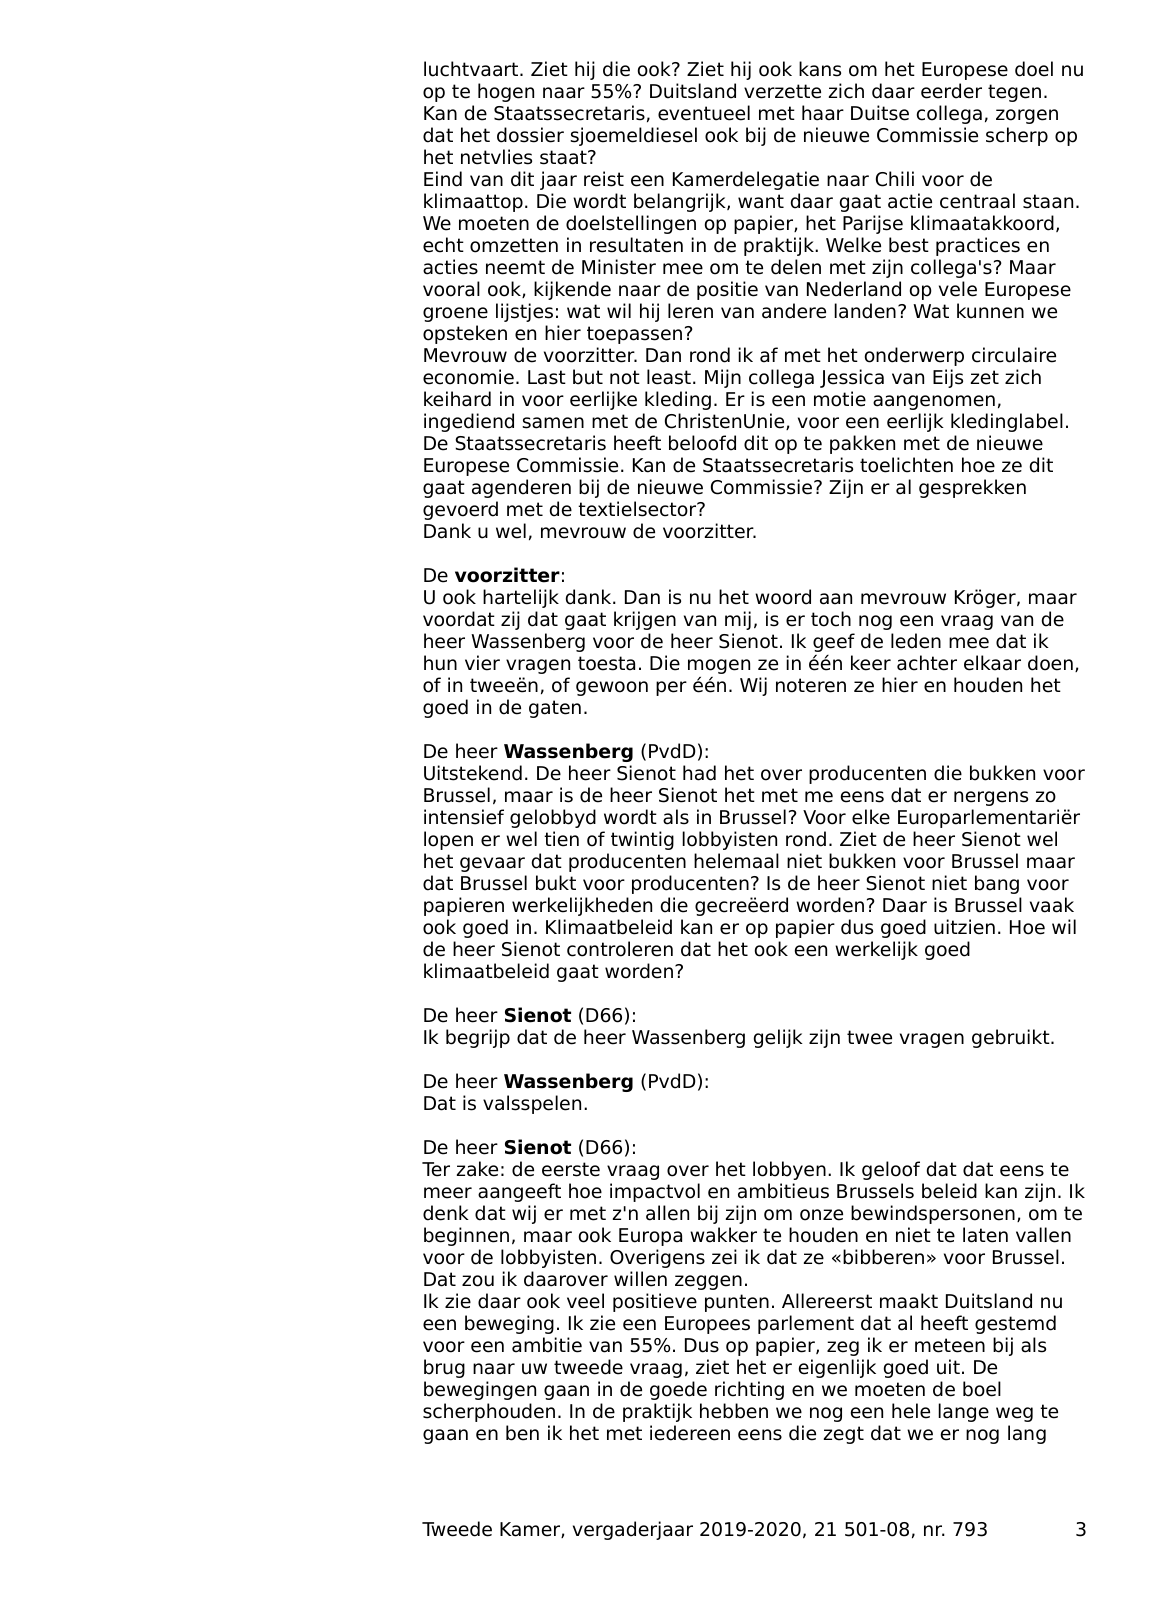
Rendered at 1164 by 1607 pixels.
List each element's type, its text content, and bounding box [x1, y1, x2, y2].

text De voorzitter: [422, 565, 1087, 587]
text Ter zake: de eerste vraag over het lobbyen. Ik geloof dat dat eens te meer aangeeft hoe impactvol en ambitieus Brussels beleid kan zijn. Ik denk dat wij er met z'n allen bij zijn om onze bewindspersonen, om te beginnen, maar ook Europa wakker te houden en niet te laten vallen voor de lobbyisten. Overigens zei ik dat ze «bibberen» voor Brussel. Dat zou ik daarover willen zeggen. [422, 1159, 1087, 1291]
text Mevrouw de voorzitter. Dan rond ik af met het onderwerp circulaire economie. Last but not least. Mijn collega Jessica van Eijs zet zich keihard in voor eerlijke kleding. Er is een motie aangenomen, ingediend samen met de ChristenUnie, voor een eerlijk kledinglabel. De Staatssecretaris heeft beloofd dit op te pakken met de nieuwe Europese Commissie. Kan de Staatssecretaris toelichten hoe ze dit gaat agenderen bij de nieuwe Commissie? Zijn er al gesprekken gevoerd met de textielsector? [422, 345, 1087, 521]
text Eind van dit jaar reist een Kamerdelegatie naar Chili voor de klimaattop. Die wordt belangrijk, want daar gaat actie centraal staan. We moeten de doelstellingen op papier, het Parijse klimaatakkoord, echt omzetten in resultaten in de praktijk. Welke best practices en acties neemt de Minister mee om te delen met zijn collega's? Maar vooral ook, kijkende naar de positie van Nederland op vele Europese groene lijstjes: wat wil hij leren van andere landen? Wat kunnen we opsteken en hier toepassen? [422, 169, 1087, 345]
text U ook hartelijk dank. Dan is nu het woord aan mevrouw Kröger, maar voordat zij dat gaat krijgen van mij, is er toch nog een vraag van de heer Wassenberg voor de heer Sienot. Ik geef de leden mee dat ik hun vier vragen toesta. Die mogen ze in één keer achter elkaar doen, of in tweeën, of gewoon per één. Wij noteren ze hier en houden het goed in de gaten. [422, 587, 1087, 719]
text Dank u wel, mevrouw de voorzitter. [422, 521, 1087, 543]
text Uitstekend. De heer Sienot had het over producenten die bukken voor Brussel, maar is de heer Sienot het met me eens dat er nergens zo intensief gelobbyd wordt als in Brussel? Voor elke Europarlementariër lopen er wel tien of twintig lobbyisten rond. Ziet de heer Sienot wel het gevaar dat producenten helemaal niet bukken voor Brussel maar dat Brussel bukt voor producenten? Is de heer Sienot niet bang voor papieren werkelijkheden die gecreëerd worden? Daar is Brussel vaak ook goed in. Klimaatbeleid kan er op papier dus goed uitzien. Hoe wil de heer Sienot controleren dat het ook een werkelijk goed klimaatbeleid gaat worden? [422, 763, 1087, 983]
text De heer Sienot (D66): [422, 1137, 1087, 1159]
text Ik zie daar ook veel positieve punten. Allereerst maakt Duitsland nu een beweging. Ik zie een Europees parlement dat al heeft gestemd voor een ambitie van 55%. Dus op papier, zeg ik er meteen bij als brug naar uw tweede vraag, ziet het er eigenlijk goed uit. De bewegingen gaan in de goede richting en we moeten de boel scherphouden. In de praktijk hebben we nog een hele lange weg te gaan en ben ik het met iedereen eens die zegt dat we er nog lang [422, 1291, 1087, 1445]
text De heer Wassenberg (PvdD): [422, 1071, 1087, 1093]
text Dat is valsspelen. [422, 1093, 1087, 1115]
text Ik begrijp dat de heer Wassenberg gelijk zijn twee vragen gebruikt. [422, 1027, 1087, 1049]
text De heer Wassenberg (PvdD): [422, 741, 1087, 763]
text luchtvaart. Ziet hij die ook? Ziet hij ook kans om het Europese doel nu op te hogen naar 55%? Duitsland verzette zich daar eerder tegen. Kan de Staatssecretaris, eventueel met haar Duitse collega, zorgen dat het dossier sjoemeldiesel ook bij de nieuwe Commissie scherp op het netvlies staat? [422, 59, 1087, 169]
text De heer Sienot (D66): [422, 1005, 1087, 1027]
